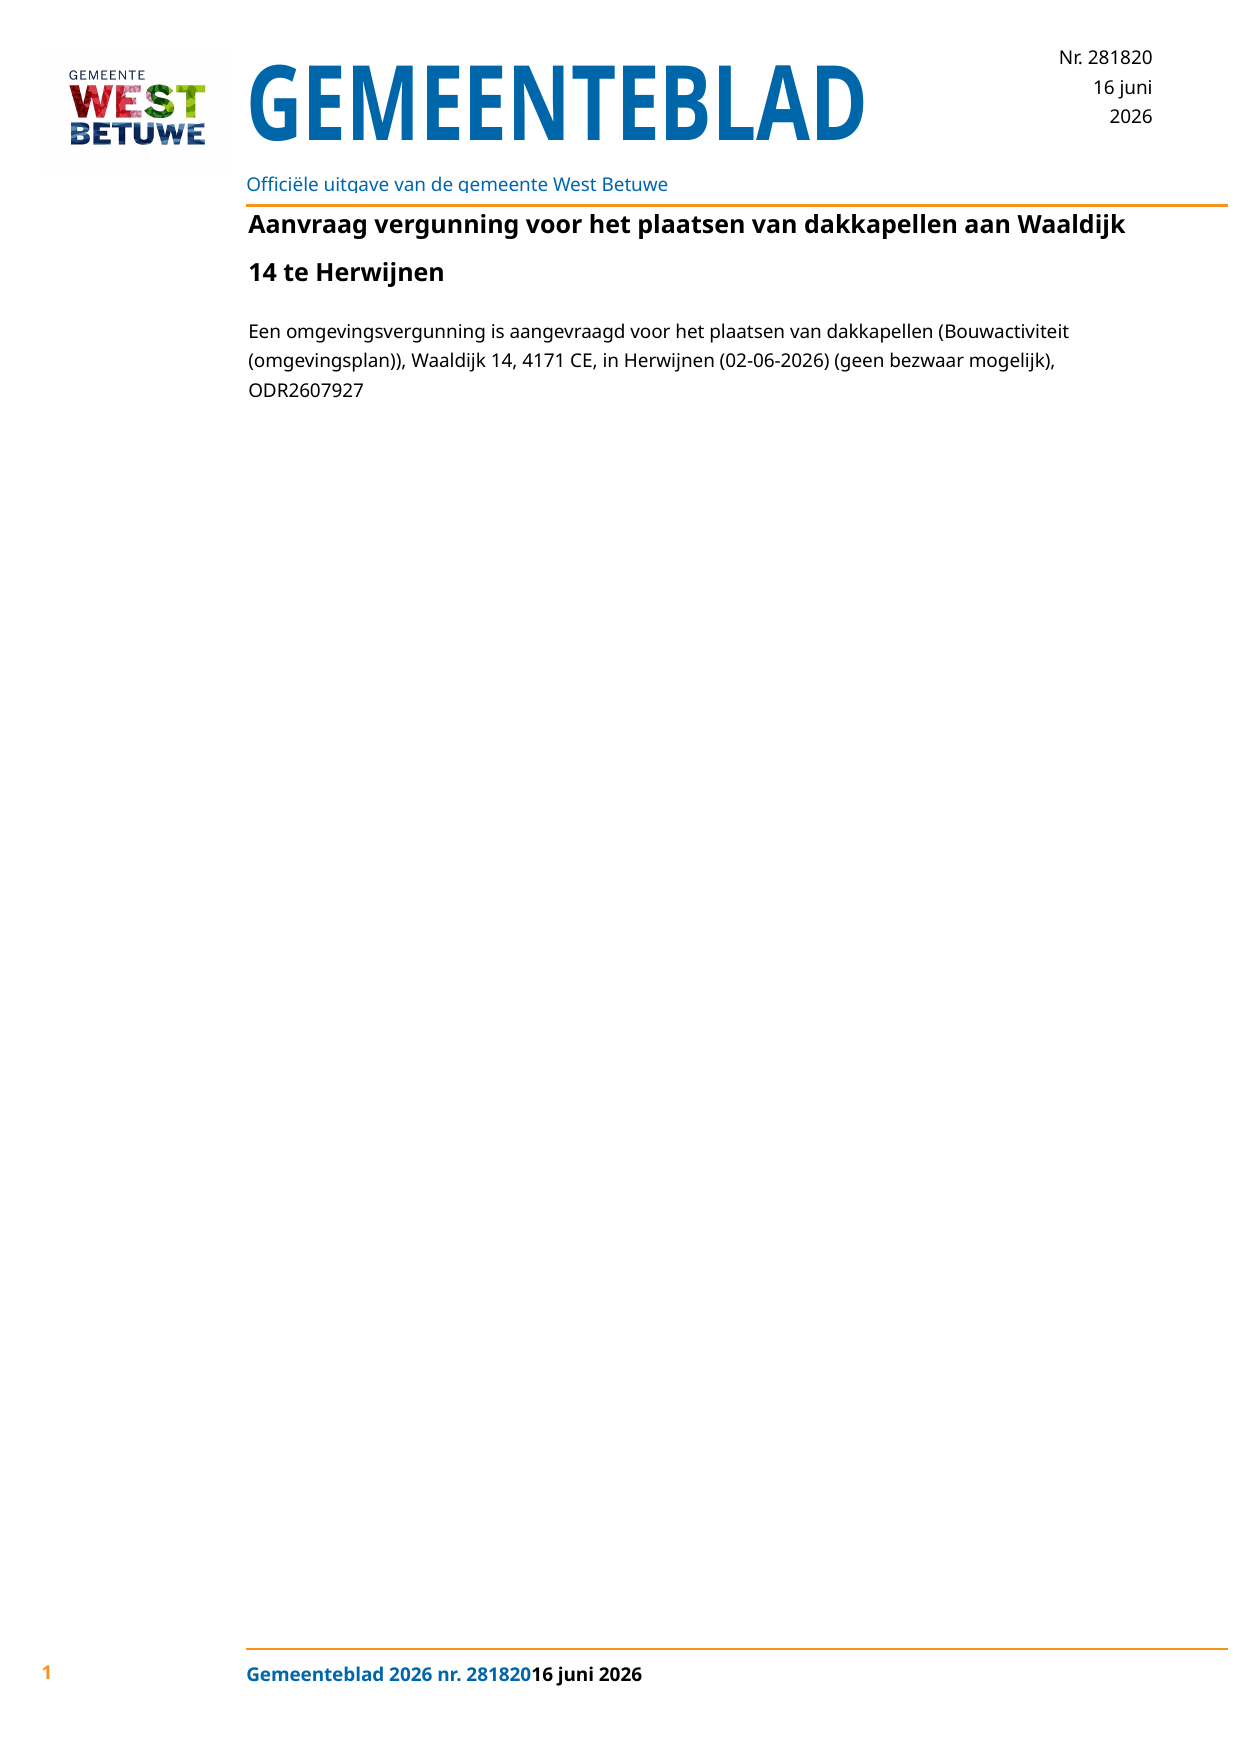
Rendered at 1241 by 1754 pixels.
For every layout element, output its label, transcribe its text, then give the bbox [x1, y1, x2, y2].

text Aanvraag vergunning voor het plaatsen van dakkapellen aan Waaldijk 14 te Herwijnen [248, 207, 1152, 288]
text Een omgevingsvergunning is aangevraagd voor het plaatsen van dakkapellen (Bouwactiviteit (omgevingsplan)), Waaldijk 14, 4171 CE, in Herwijnen (02-06-2026) (geen bezwaar mogelijk), ODR2607927 [248, 318, 1152, 403]
picture [41, 47, 231, 172]
